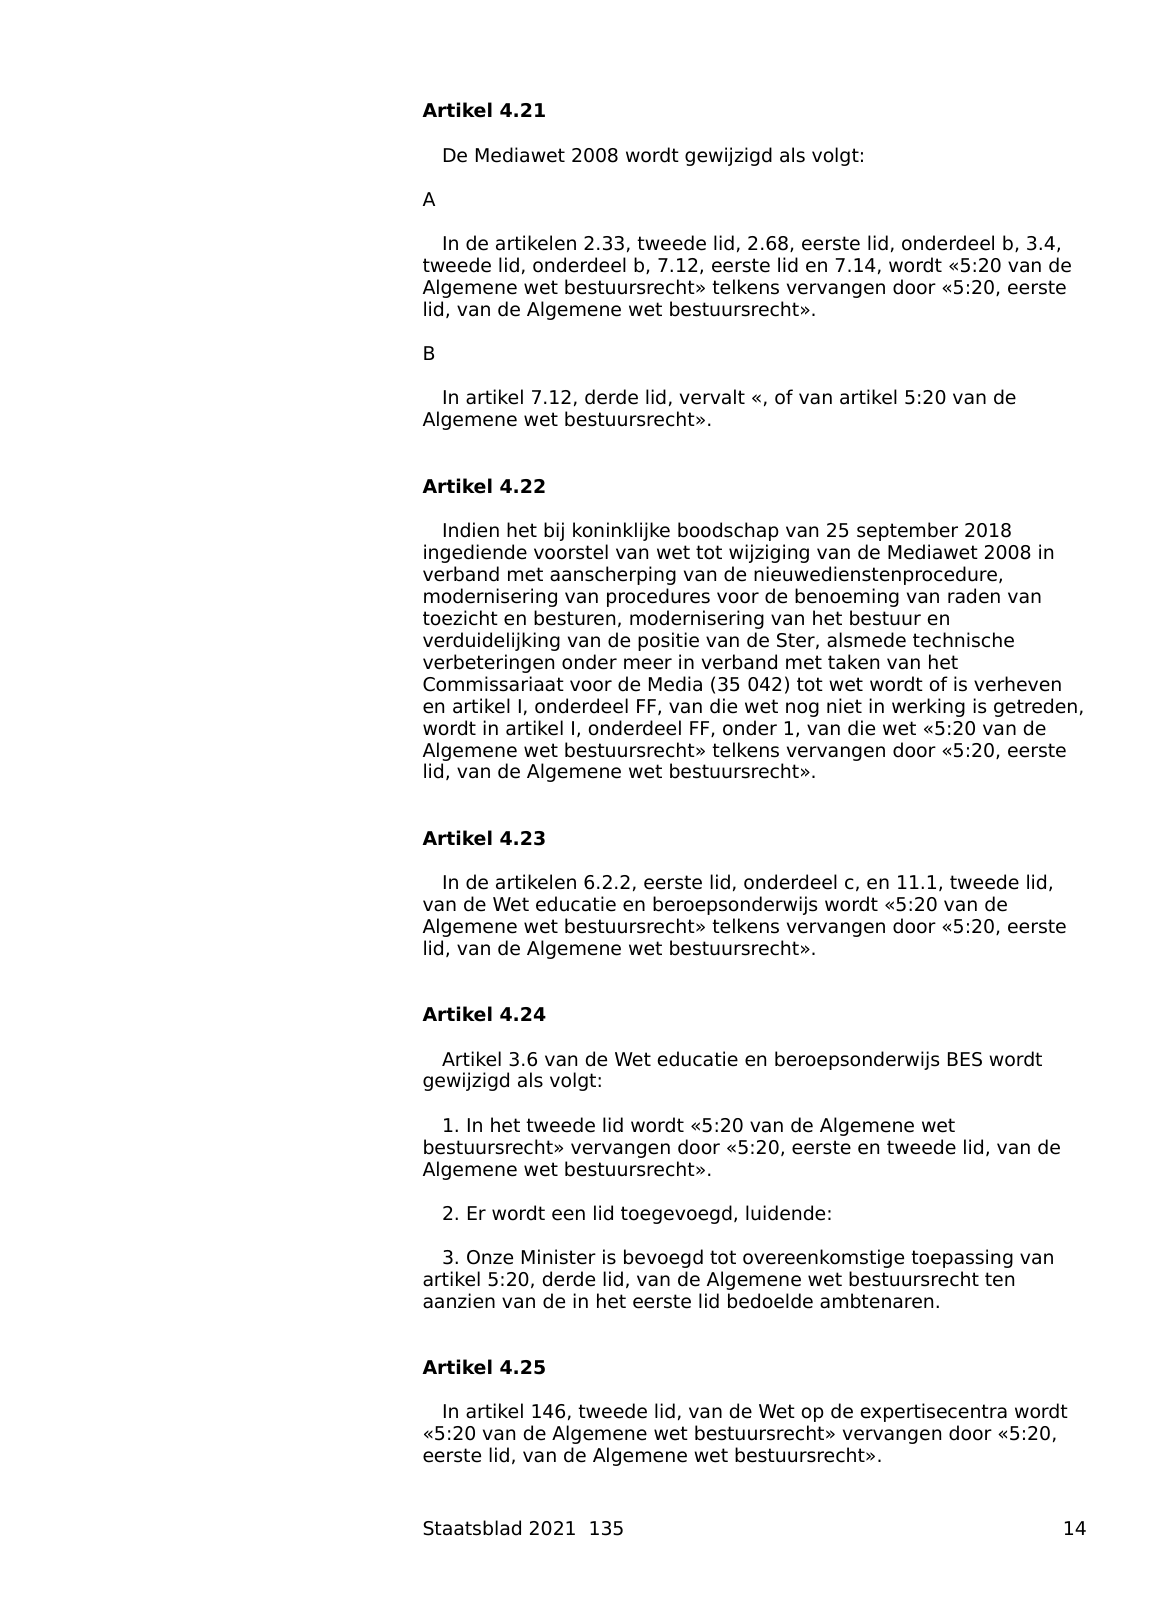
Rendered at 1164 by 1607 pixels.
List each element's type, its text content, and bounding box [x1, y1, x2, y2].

text Indien het bij koninklijke boodschap van 25 september 2018 ingediende voorstel van wet tot wijziging van de Mediawet 2008 in verband met aanscherping van de nieuwedienstenprocedure, modernisering van procedures voor de benoeming van raden van toezicht en besturen, modernisering van het bestuur en verduidelijking van de positie van de Ster, alsmede technische verbeteringen onder meer in verband met taken van het Commissariaat voor de Media (35 042) tot wet wordt of is verheven en artikel I, onderdeel FF, van die wet nog niet in werking is getreden, wordt in artikel I, onderdeel FF, onder 1, van die wet «5:20 van de Algemene wet bestuursrecht» telkens vervangen door «5:20, eerste lid, van de Algemene wet bestuursrecht». [422, 520, 1087, 783]
text 2. Er wordt een lid toegevoegd, luidende: [422, 1203, 1087, 1225]
subtitle Artikel 4.24 [422, 1004, 1087, 1026]
subtitle Artikel 4.22 [422, 476, 1087, 497]
text 3. Onze Minister is bevoegd tot overeenkomstige toepassing van artikel 5:20, derde lid, van de Algemene wet bestuursrecht ten aanzien van de in het eerste lid bedoelde ambtenaren. [422, 1247, 1087, 1313]
text De Mediawet 2008 wordt gewijzigd als volgt: [422, 144, 1087, 167]
subtitle Artikel 4.21 [422, 100, 1087, 122]
text In artikel 7.12, derde lid, vervalt «, of van artikel 5:20 van de Algemene wet bestuursrecht». [422, 387, 1087, 431]
subtitle Artikel 4.23 [422, 828, 1087, 850]
text In de artikelen 2.33, tweede lid, 2.68, eerste lid, onderdeel b, 3.4, tweede lid, onderdeel b, 7.12, eerste lid en 7.14, wordt «5:20 van de Algemene wet bestuursrecht» telkens vervangen door «5:20, eerste lid, van de Algemene wet bestuursrecht». [422, 233, 1087, 321]
text In de artikelen 6.2.2, eerste lid, onderdeel c, en 11.1, tweede lid, van de Wet educatie en beroepsonderwijs wordt «5:20 van de Algemene wet bestuursrecht» telkens vervangen door «5:20, eerste lid, van de Algemene wet bestuursrecht». [422, 872, 1087, 960]
text In artikel 146, tweede lid, van de Wet op de expertisecentra wordt «5:20 van de Algemene wet bestuursrecht» vervangen door «5:20, eerste lid, van de Algemene wet bestuursrecht». [422, 1401, 1087, 1467]
text B [422, 343, 1087, 365]
subtitle Artikel 4.25 [422, 1357, 1087, 1379]
text A [422, 189, 1087, 211]
text Artikel 3.6 van de Wet educatie en beroepsonderwijs BES wordt gewijzigd als volgt: [422, 1048, 1087, 1092]
text 1. In het tweede lid wordt «5:20 van de Algemene wet bestuursrecht» vervangen door «5:20, eerste en tweede lid, van de Algemene wet bestuursrecht». [422, 1114, 1087, 1181]
